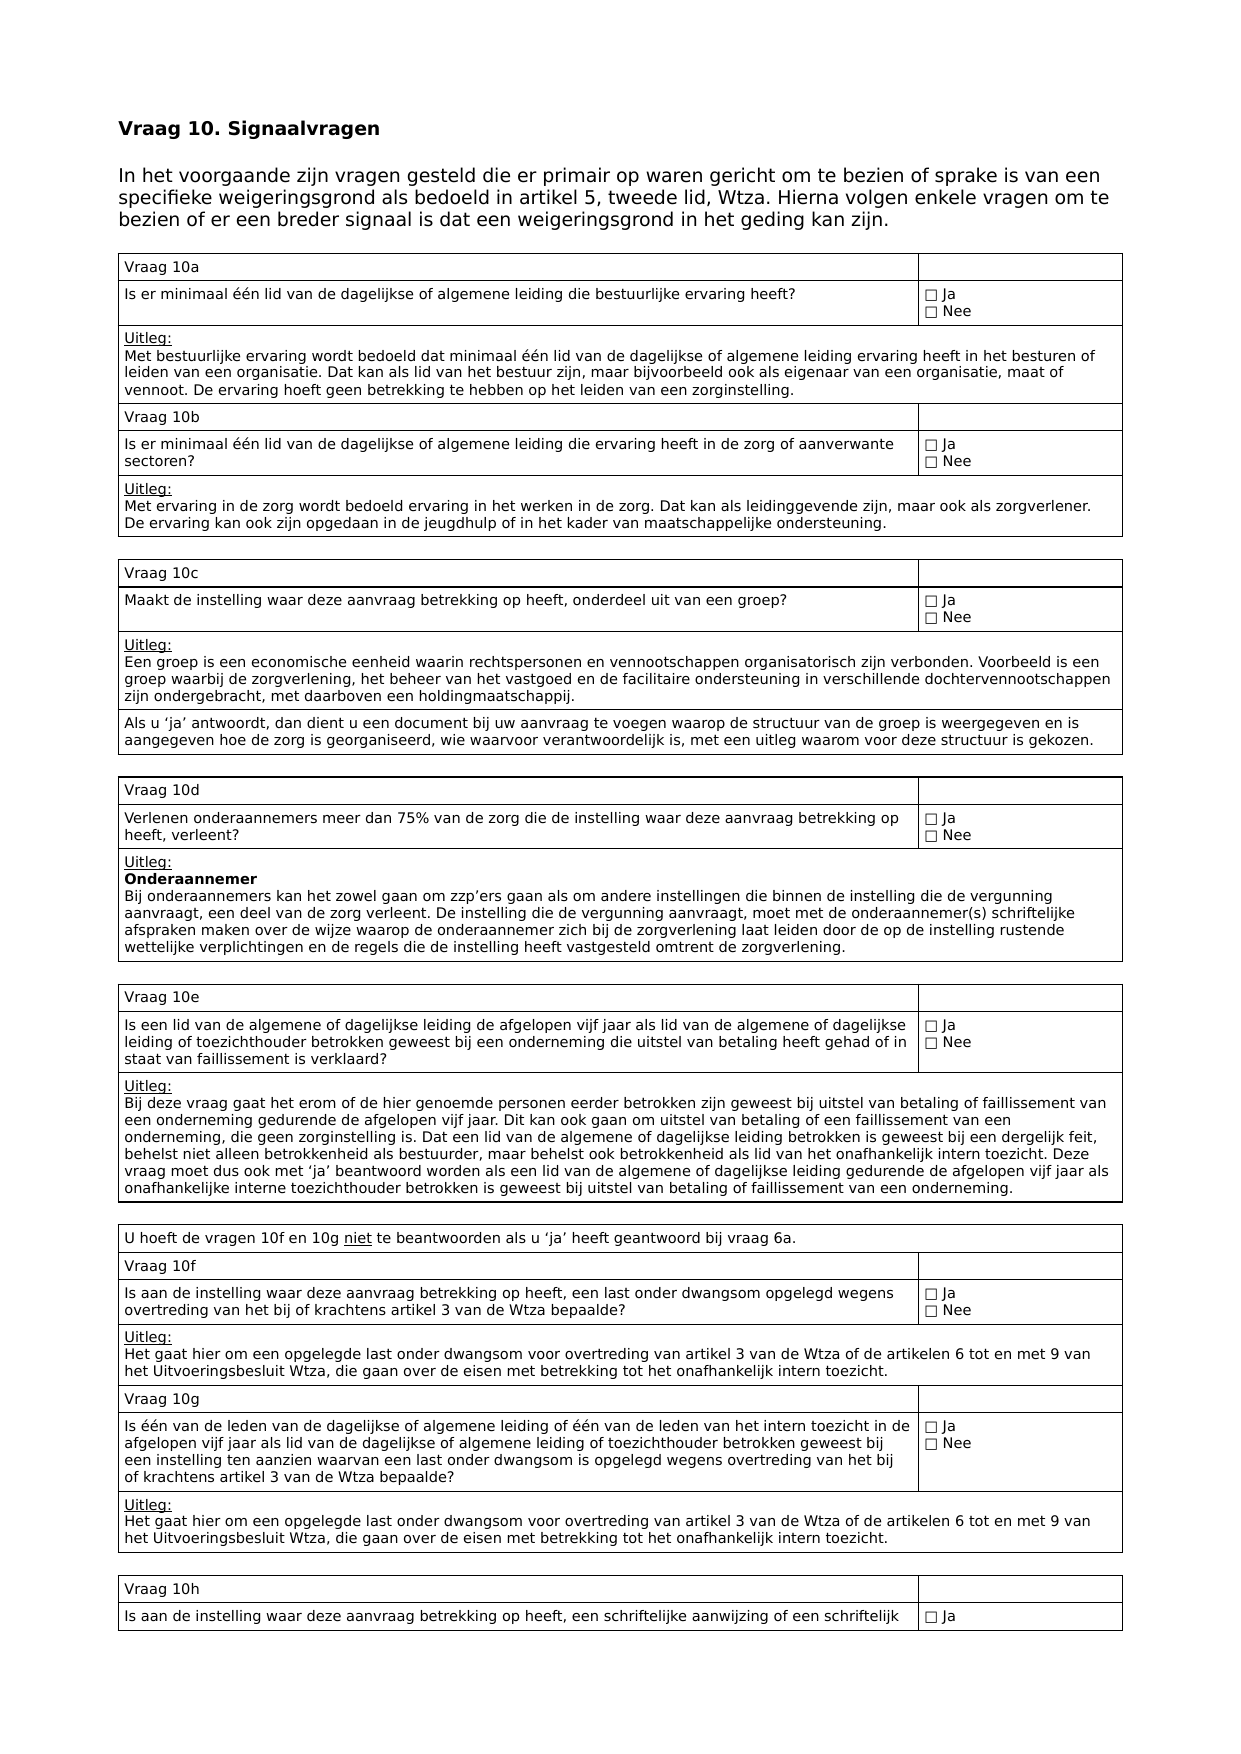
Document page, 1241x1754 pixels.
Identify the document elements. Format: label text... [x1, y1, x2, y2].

table_cell Uitleg: Bij deze vraag gaat het erom of de hier genoemde personen eerder betrokken zijn geweest bij uitstel van betaling of faillissement van een onderneming gedurende de afgelopen vijf jaar. Dit kan ook gaan om uitstel van betaling of een faillissement van een onderneming, die geen zorginstelling is. Dat een lid van de algemene of dagelijkse leiding betrokken is geweest bij een dergelijk feit, behelst niet alleen betrokkenheid als bestuurder, maar behelst ook betrokkenheid als lid van het onafhankelijk intern toezicht. Deze vraag moet dus ook met ‘ja’ beantwoord worden als een lid van de algemene of dagelijkse leiding gedurende de afgelopen vijf jaar als onafhankelijke interne toezichthouder betrokken is geweest bij uitstel van betaling of faillissement van een onderneming. [119, 1073, 1122, 1201]
table_cell [919, 1253, 1122, 1279]
table_cell Uitleg: Met bestuurlijke ervaring wordt bedoeld dat minimaal één lid van de dagelijkse of algemene leiding ervaring heeft in het besturen of leiden van een organisatie. Dat kan als lid van het bestuur zijn, maar bijvoorbeeld ook als eigenaar van een organisatie, maat of vennoot. De ervaring hoeft geen betrekking te hebben op het leiden van een zorginstelling. [119, 326, 1122, 403]
table_cell Is aan de instelling waar deze aanvraag betrekking op heeft, een schriftelijke aanwijzing of een schriftelijk [119, 1603, 918, 1630]
table_header U hoeft de vragen 10f en 10g niet te beantwoorden als u ‘ja’ heeft geantwoord bij vraag 6a. [119, 1225, 1122, 1252]
table_header [919, 778, 1122, 804]
table_cell Uitleg: Het gaat hier om een opgelegde last onder dwangsom voor overtreding van artikel 3 van de Wtza of de artikelen 6 tot en met 9 van het Uitvoeringsbesluit Wtza, die gaan over de eisen met betrekking tot het onafhankelijk intern toezicht. [119, 1325, 1122, 1385]
table_cell □ Ja [919, 1603, 1122, 1630]
table_cell □ Ja □ Nee [919, 805, 1122, 848]
table_cell [919, 404, 1122, 430]
table_cell Is een lid van de algemene of dagelijkse leiding de afgelopen vijf jaar als lid van de algemene of dagelijkse leiding of toezichthouder betrokken geweest bij een onderneming die uitstel van betaling heeft gehad of in staat van faillissement is verklaard? [119, 1012, 918, 1072]
table_header [919, 254, 1122, 280]
table_cell □ Ja □ Nee [919, 588, 1122, 631]
text In het voorgaande zijn vragen gesteld die er primair op waren gericht om te bezien of sprake is van een specifieke weigeringsgrond als bedoeld in artikel 5, tweede lid, Wtza. Hierna volgen enkele vragen om te bezien of er een breder signaal is dat een weigeringsgrond in het geding kan zijn. [118, 165, 1122, 231]
table_cell Uitleg: Met ervaring in de zorg wordt bedoeld ervaring in het werken in de zorg. Dat kan als leidinggevende zijn, maar ook als zorgverlener. De ervaring kan ook zijn opgedaan in de jeugdhulp of in het kader van maatschappelijke ondersteuning. [119, 476, 1122, 536]
table_cell Vraag 10f [119, 1253, 918, 1279]
table_cell Vraag 10g [119, 1386, 918, 1412]
table_cell [919, 1386, 1122, 1412]
table_cell Uitleg: Het gaat hier om een opgelegde last onder dwangsom voor overtreding van artikel 3 van de Wtza of de artikelen 6 tot en met 9 van het Uitvoeringsbesluit Wtza, die gaan over de eisen met betrekking tot het onafhankelijk intern toezicht. [119, 1492, 1122, 1552]
table_cell □ Ja □ Nee [919, 281, 1122, 325]
table_cell Als u ‘ja’ antwoordt, dan dient u een document bij uw aanvraag te voegen waarop de structuur van de groep is weergegeven en is aangegeven hoe de zorg is georganiseerd, wie waarvoor verantwoordelijk is, met een uitleg waarom voor deze structuur is gekozen. [119, 710, 1122, 753]
table_header [919, 560, 1122, 586]
table_cell Is er minimaal één lid van de dagelijkse of algemene leiding die bestuurlijke ervaring heeft? [119, 281, 918, 325]
subtitle Vraag 10. Signaalvragen [118, 118, 1122, 140]
table_cell Is één van de leden van de dagelijkse of algemene leiding of één van de leden van het intern toezicht in de afgelopen vijf jaar als lid van de dagelijkse of algemene leiding of toezichthouder betrokken geweest bij een instelling ten aanzien waarvan een last onder dwangsom is opgelegd wegens overtreding van het bij of krachtens artikel 3 van de Wtza bepaalde? [119, 1413, 918, 1491]
table_header Vraag 10h [119, 1576, 918, 1602]
table_cell Uitleg: Een groep is een economische eenheid waarin rechtspersonen en vennootschappen organisatorisch zijn verbonden. Voorbeeld is een groep waarbij de zorgverlening, het beheer van het vastgoed en de facilitaire ondersteuning in verschillende dochtervennootschappen zijn ondergebracht, met daarboven een holdingmaatschappij. [119, 632, 1122, 709]
table_header Vraag 10d [119, 778, 918, 804]
table_header Vraag 10e [119, 985, 918, 1011]
table_cell Maakt de instelling waar deze aanvraag betrekking op heeft, onderdeel uit van een groep? [119, 588, 918, 631]
table_cell □ Ja □ Nee [919, 431, 1122, 475]
table_cell Is er minimaal één lid van de dagelijkse of algemene leiding die ervaring heeft in de zorg of aanverwante sectoren? [119, 431, 918, 475]
table_header Vraag 10c [119, 560, 918, 586]
table_header Vraag 10a [119, 254, 918, 280]
table_cell Vraag 10b [119, 404, 918, 430]
table_cell Is aan de instelling waar deze aanvraag betrekking op heeft, een last onder dwangsom opgelegd wegens overtreding van het bij of krachtens artikel 3 van de Wtza bepaalde? [119, 1280, 918, 1323]
table_cell Verlenen onderaannemers meer dan 75% van de zorg die de instelling waar deze aanvraag betrekking op heeft, verleent? [119, 805, 918, 848]
table_header [919, 1576, 1122, 1602]
table_header [919, 985, 1122, 1011]
table_cell □ Ja □ Nee [919, 1413, 1122, 1491]
table_cell Uitleg: Onderaannemer Bij onderaannemers kan het zowel gaan om zzp’ers gaan als om andere instellingen die binnen de instelling die de vergunning aanvraagt, een deel van de zorg verleent. De instelling die de vergunning aanvraagt, moet met de onderaannemer(s) schriftelijke afspraken maken over de wijze waarop de onderaannemer zich bij de zorgverlening laat leiden door de op de instelling rustende wettelijke verplichtingen en de regels die de instelling heeft vastgesteld omtrent de zorgverlening. [119, 849, 1122, 961]
table_cell □ Ja □ Nee [919, 1012, 1122, 1072]
table_cell □ Ja □ Nee [919, 1280, 1122, 1323]
